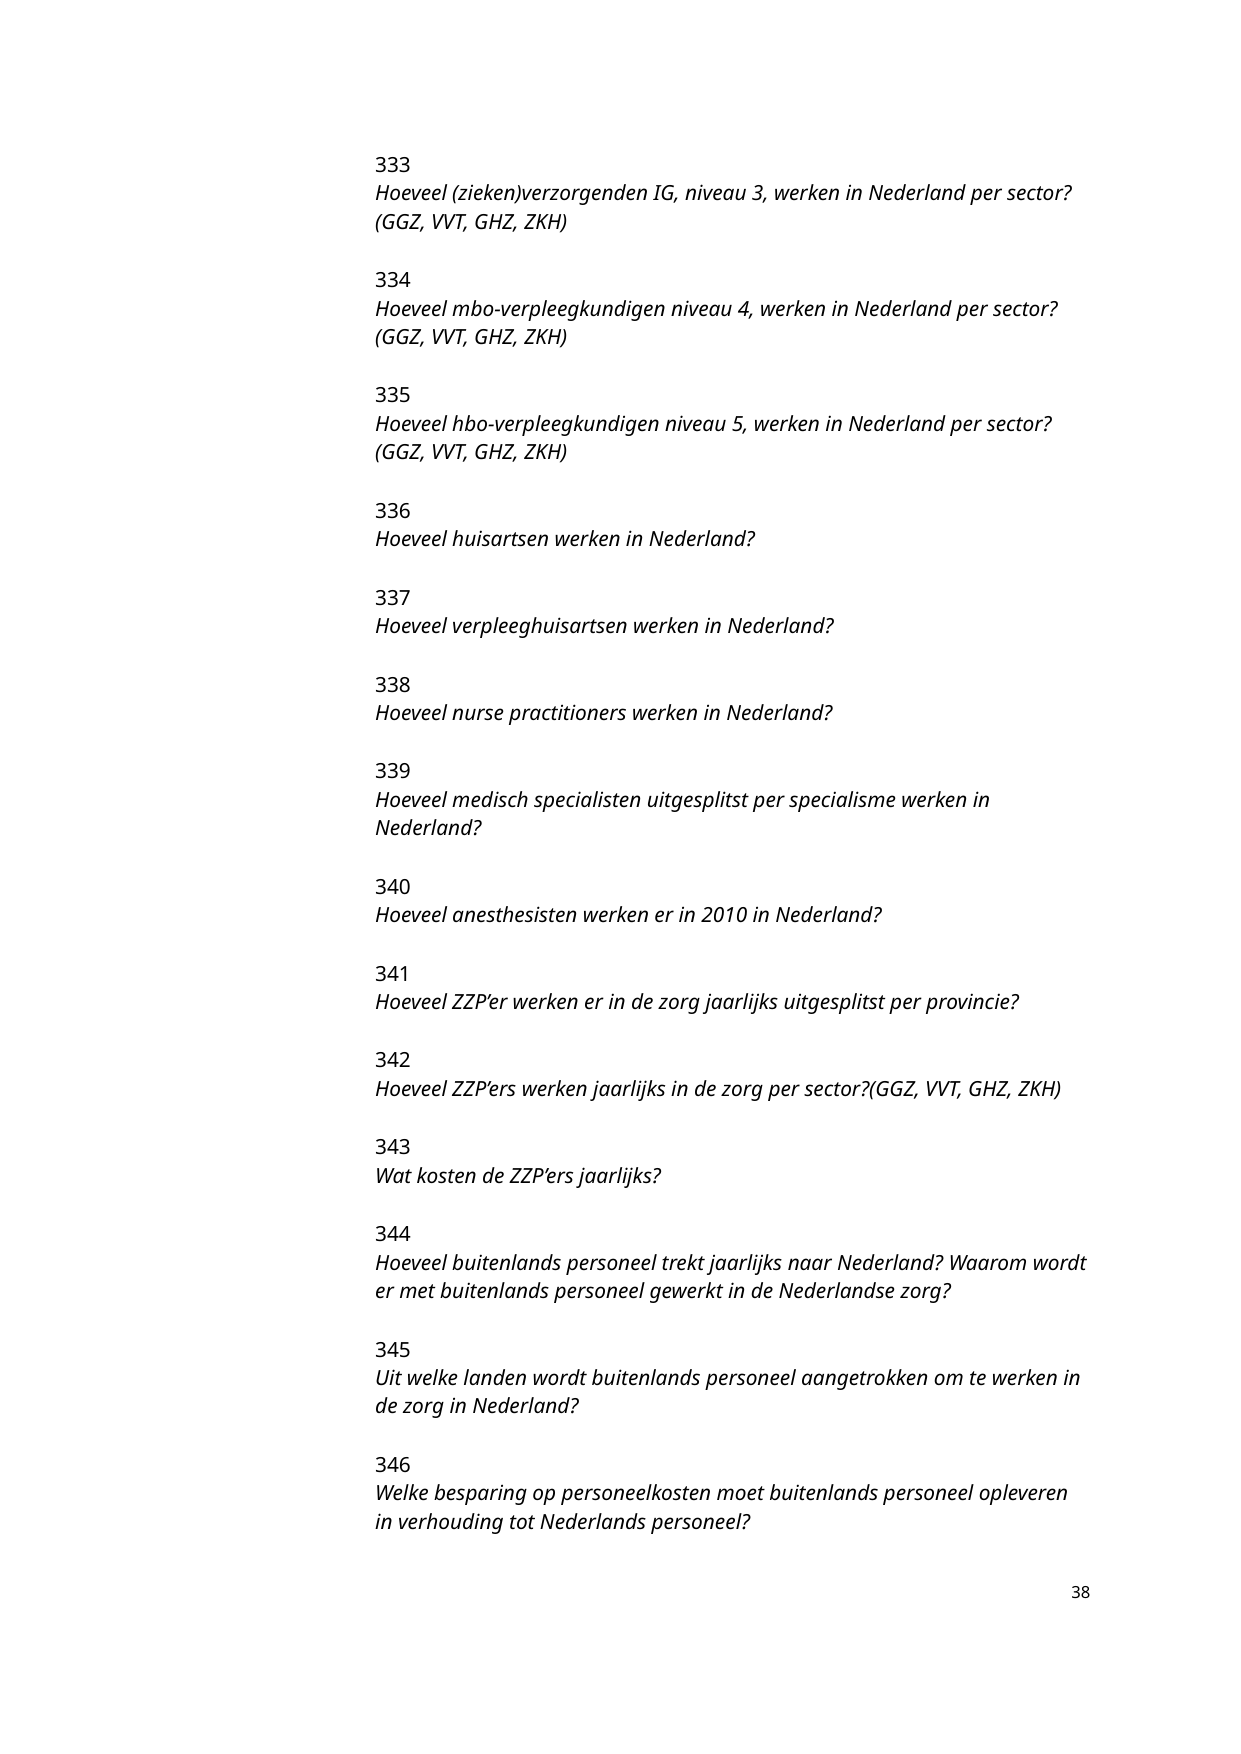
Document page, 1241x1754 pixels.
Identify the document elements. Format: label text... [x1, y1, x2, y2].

text 342 [375, 1046, 1090, 1074]
text Hoeveel ZZP’er werken er in de zorg jaarlijks uitgesplitst per provincie? [375, 987, 1090, 1016]
text Welke besparing op personeelkosten moet buitenlands personeel opleveren in verhouding tot Nederlands personeel? [375, 1478, 1090, 1535]
text 346 [375, 1450, 1090, 1478]
text 333 [375, 150, 1090, 178]
text Hoeveel medisch specialisten uitgesplitst per specialisme werken in Nederland? [375, 785, 1090, 842]
text Hoeveel mbo-verpleegkundigen niveau 4, werken in Nederland per sector? (GGZ, VVT, GHZ, ZKH) [375, 294, 1090, 351]
text 336 [375, 496, 1090, 524]
text Hoeveel ZZP’ers werken jaarlijks in de zorg per sector?(GGZ, VVT, GHZ, ZKH) [375, 1074, 1090, 1102]
text Hoeveel buitenlands personeel trekt jaarlijks naar Nederland? Waarom wordt er met buitenlands personeel gewerkt in de Nederlandse zorg? [375, 1248, 1090, 1305]
text Hoeveel (zieken)verzorgenden IG, niveau 3, werken in Nederland per sector? (GGZ, VVT, GHZ, ZKH) [375, 178, 1090, 235]
text 337 [375, 583, 1090, 611]
text Hoeveel nurse practitioners werken in Nederland? [375, 698, 1090, 727]
text 345 [375, 1335, 1090, 1363]
text 344 [375, 1219, 1090, 1248]
text Hoeveel huisartsen werken in Nederland? [375, 524, 1090, 553]
text 343 [375, 1132, 1090, 1161]
text Hoeveel hbo-verpleegkundigen niveau 5, werken in Nederland per sector? (GGZ, VVT, GHZ, ZKH) [375, 409, 1090, 466]
text 338 [375, 670, 1090, 698]
text 335 [375, 381, 1090, 409]
text Uit welke landen wordt buitenlands personeel aangetrokken om te werken in de zorg in Nederland? [375, 1363, 1090, 1420]
text Hoeveel verpleeghuisartsen werken in Nederland? [375, 611, 1090, 640]
text 334 [375, 265, 1090, 294]
text Wat kosten de ZZP’ers jaarlijks? [375, 1161, 1090, 1189]
text 340 [375, 872, 1090, 900]
text Hoeveel anesthesisten werken er in 2010 in Nederland? [375, 900, 1090, 929]
text 341 [375, 959, 1090, 987]
text 339 [375, 757, 1090, 785]
